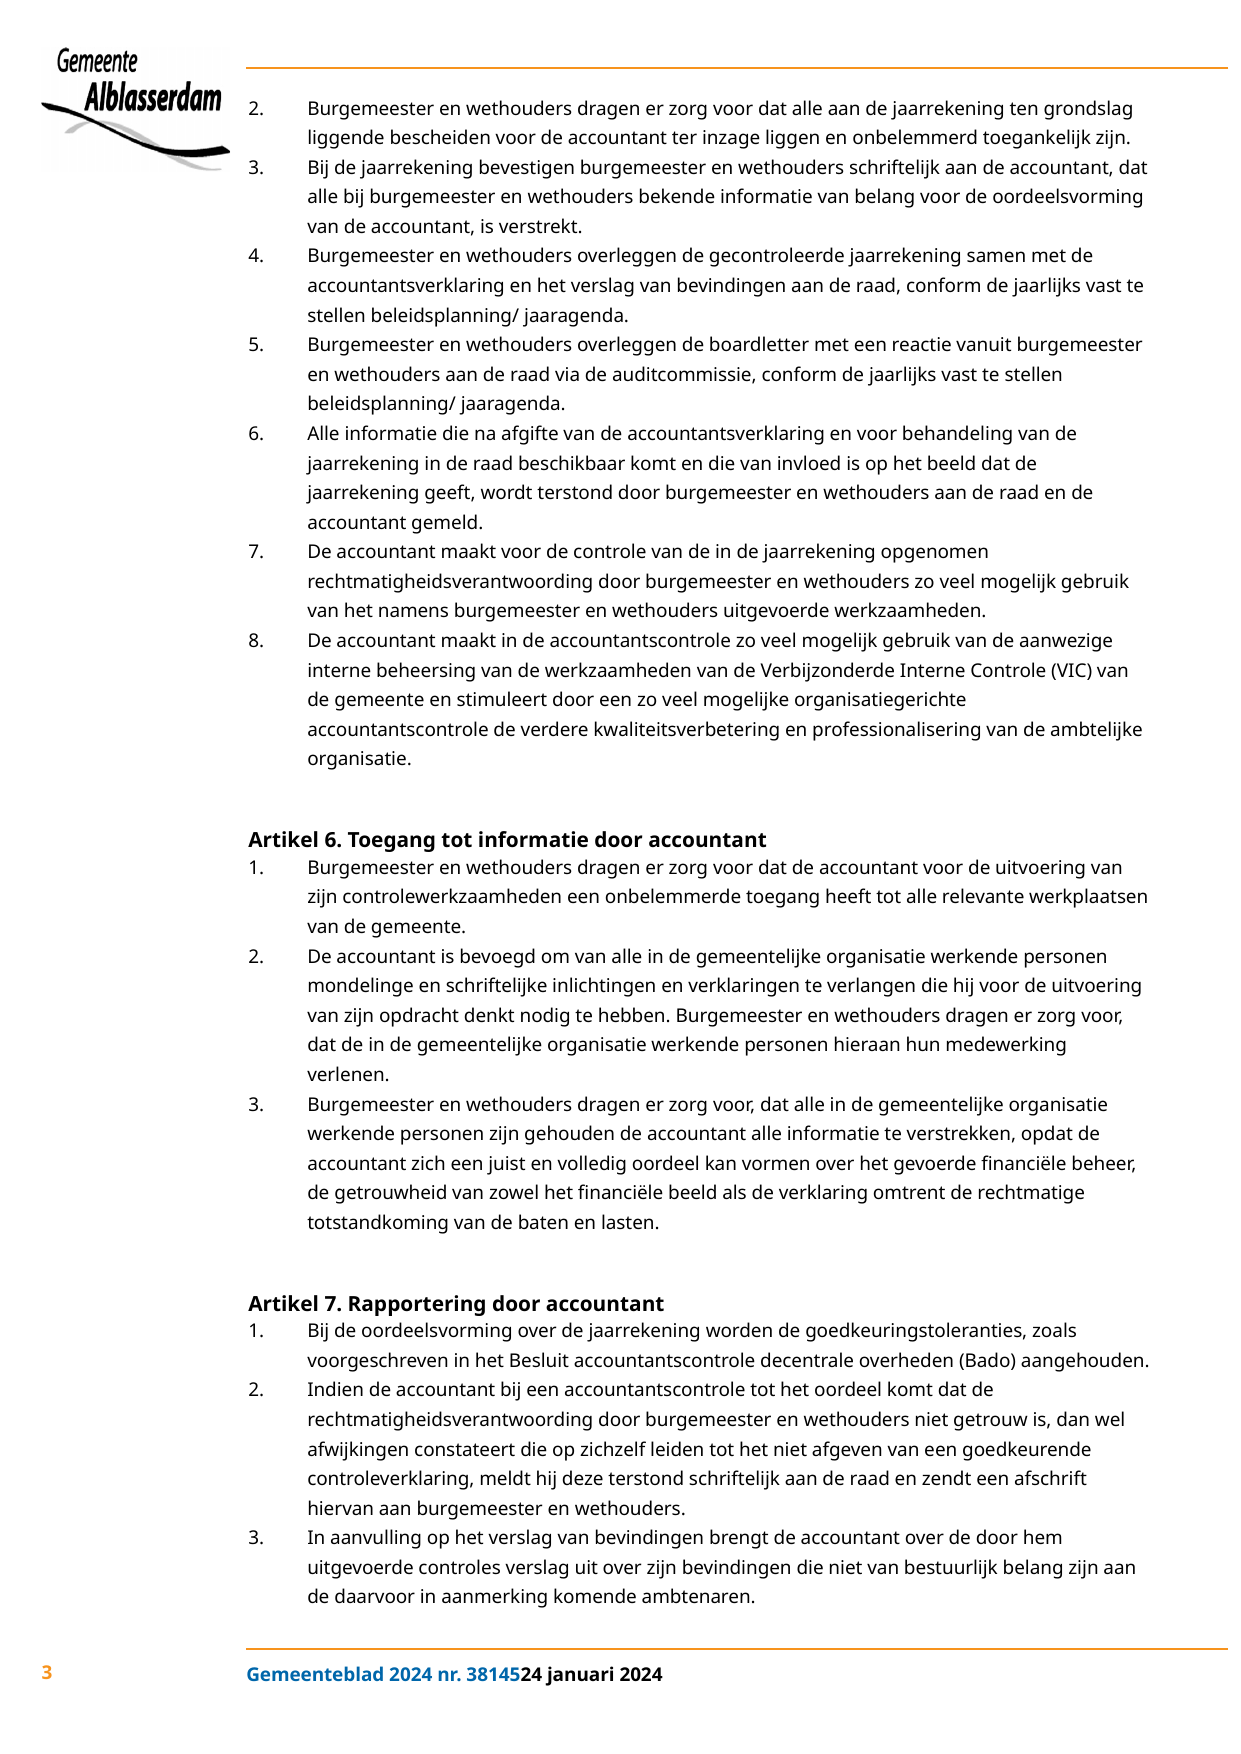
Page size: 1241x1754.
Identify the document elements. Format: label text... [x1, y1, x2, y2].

list De accountant is bevoegd om van alle in de gemeentelijke organisatie werkende personen mondelinge en schriftelijke inlichtingen en verklaringen te verlangen die hij voor de uitvoering van zijn opdracht denkt nodig te hebben. Burgemeester en wethouders dragen er zorg voor, dat de in de gemeentelijke organisatie werkende personen hieraan hun medewerking verlenen. [248, 943, 1152, 1087]
list Bij de jaarrekening bevestigen burgemeester en wethouders schriftelijk aan de accountant, dat alle bij burgemeester en wethouders bekende informatie van belang voor de oordeelsvorming van de accountant, is verstrekt. [248, 154, 1152, 239]
list In aanvulling op het verslag van bevindingen brengt de accountant over de door hem uitgevoerde controles verslag uit over zijn bevindingen die niet van bestuurlijk belang zijn aan de daarvoor in aanmerking komende ambtenaren. [248, 1524, 1152, 1609]
text Artikel 7. Rapportering door accountant [248, 1289, 1152, 1317]
list Burgemeester en wethouders overleggen de gecontroleerde jaarrekening samen met de accountantsverklaring en het verslag van bevindingen aan de raad, conform de jaarlijks vast te stellen beleidsplanning/ jaaragenda. [248, 243, 1152, 328]
list Bij de oordeelsvorming over de jaarrekening worden de goedkeuringstoleranties, zoals voorgeschreven in het Besluit accountantscontrole decentrale overheden (Bado) aangehouden. [248, 1317, 1152, 1373]
picture [41, 47, 231, 172]
list Burgemeester en wethouders dragen er zorg voor dat de accountant voor de uitvoering van zijn controlewerkzaamheden een onbelemmerde toegang heeft tot alle relevante werkplaatsen van de gemeente. [248, 854, 1152, 939]
list De accountant maakt in de accountantscontrole zo veel mogelijk gebruik van de aanwezige interne beheersing van de werkzaamheden van de Verbijzonderde Interne Controle (VIC) van de gemeente en stimuleert door een zo veel mogelijke organisatiegerichte accountantscontrole de verdere kwaliteitsverbetering en professionalisering van de ambtelijke organisatie. [248, 627, 1152, 771]
list Burgemeester en wethouders dragen er zorg voor, dat alle in de gemeentelijke organisatie werkende personen zijn gehouden de accountant alle informatie te verstrekken, opdat de accountant zich een juist en volledig oordeel kan vormen over het gevoerde financiële beheer, de getrouwheid van zowel het financiële beeld als de verklaring omtrent de rechtmatige totstandkoming van de baten en lasten. [248, 1091, 1152, 1235]
text Artikel 6. Toegang tot informatie door accountant [248, 826, 1152, 854]
list Burgemeester en wethouders dragen er zorg voor dat alle aan de jaarrekening ten grondslag liggende bescheiden voor de accountant ter inzage liggen en onbelemmerd toegankelijk zijn. [248, 95, 1152, 150]
list Alle informatie die na afgifte van de accountantsverklaring en voor behandeling van de jaarrekening in de raad beschikbaar komt en die van invloed is op het beeld dat de jaarrekening geeft, wordt terstond door burgemeester en wethouders aan de raad en de accountant gemeld. [248, 420, 1152, 535]
list Indien de accountant bij een accountantscontrole tot het oordeel komt dat de rechtmatigheidsverantwoording door burgemeester en wethouders niet getrouw is, dan wel afwijkingen constateert die op zichzelf leiden tot het niet afgeven van een goedkeurende controleverklaring, meldt hij deze terstond schriftelijk aan de raad en zendt een afschrift hiervan aan burgemeester en wethouders. [248, 1377, 1152, 1521]
list De accountant maakt voor de controle van de in de jaarrekening opgenomen rechtmatigheidsverantwoording door burgemeester en wethouders zo veel mogelijk gebruik van het namens burgemeester en wethouders uitgevoerde werkzaamheden. [248, 538, 1152, 623]
list Burgemeester en wethouders overleggen de boardletter met een reactie vanuit burgemeester en wethouders aan de raad via de auditcommissie, conform de jaarlijks vast te stellen beleidsplanning/ jaaragenda. [248, 331, 1152, 416]
